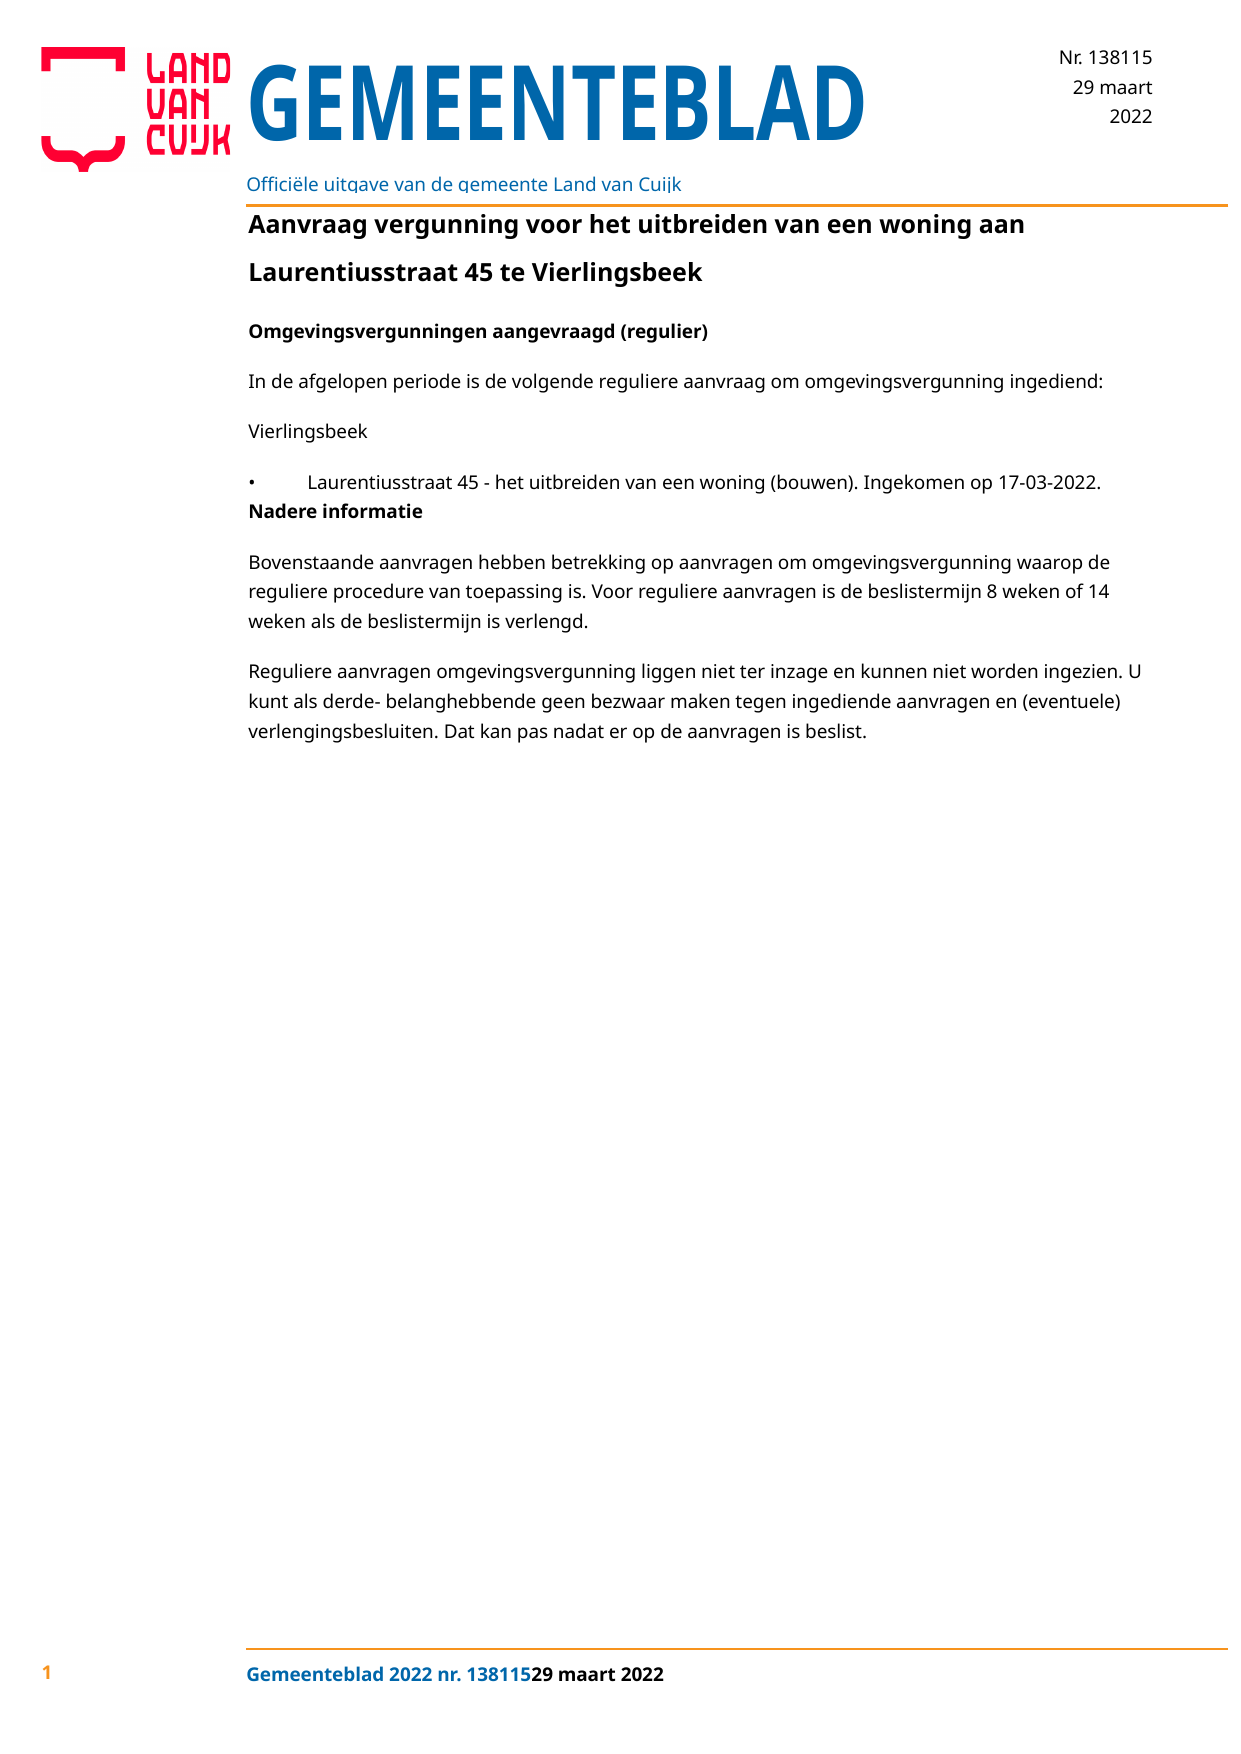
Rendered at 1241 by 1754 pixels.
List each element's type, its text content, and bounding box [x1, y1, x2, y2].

text Aanvraag vergunning voor het uitbreiden van een woning aan Laurentiusstraat 45 te Vierlingsbeek [248, 207, 1152, 288]
text Bovenstaande aanvragen hebben betrekking op aanvragen om omgevingsvergunning waarop de reguliere procedure van toepassing is. Voor reguliere aanvragen is de beslistermijn 8 weken of 14 weken als de beslistermijn is verlengd. [248, 549, 1152, 634]
text Nadere informatie [248, 499, 1152, 524]
picture [41, 47, 231, 172]
text Reguliere aanvragen omgevingsvergunning liggen niet ter inzage en kunnen niet worden ingezien. U kunt als derde- belanghebbende geen bezwaar maken tegen ingediende aanvragen en (eventuele) verlengingsbesluiten. Dat kan pas nadat er op de aanvragen is beslist. [248, 659, 1152, 744]
text Vierlingsbeek [248, 419, 1152, 444]
text In de afgelopen periode is de volgende reguliere aanvraag om omgevingsvergunning ingediend: [248, 368, 1152, 394]
text Omgevingsvergunningen aangevraagd (regulier) [248, 318, 1152, 344]
list Laurentiusstraat 45 - het uitbreiden van een woning (bouwen). Ingekomen op 17-03-2022. [248, 469, 1152, 495]
